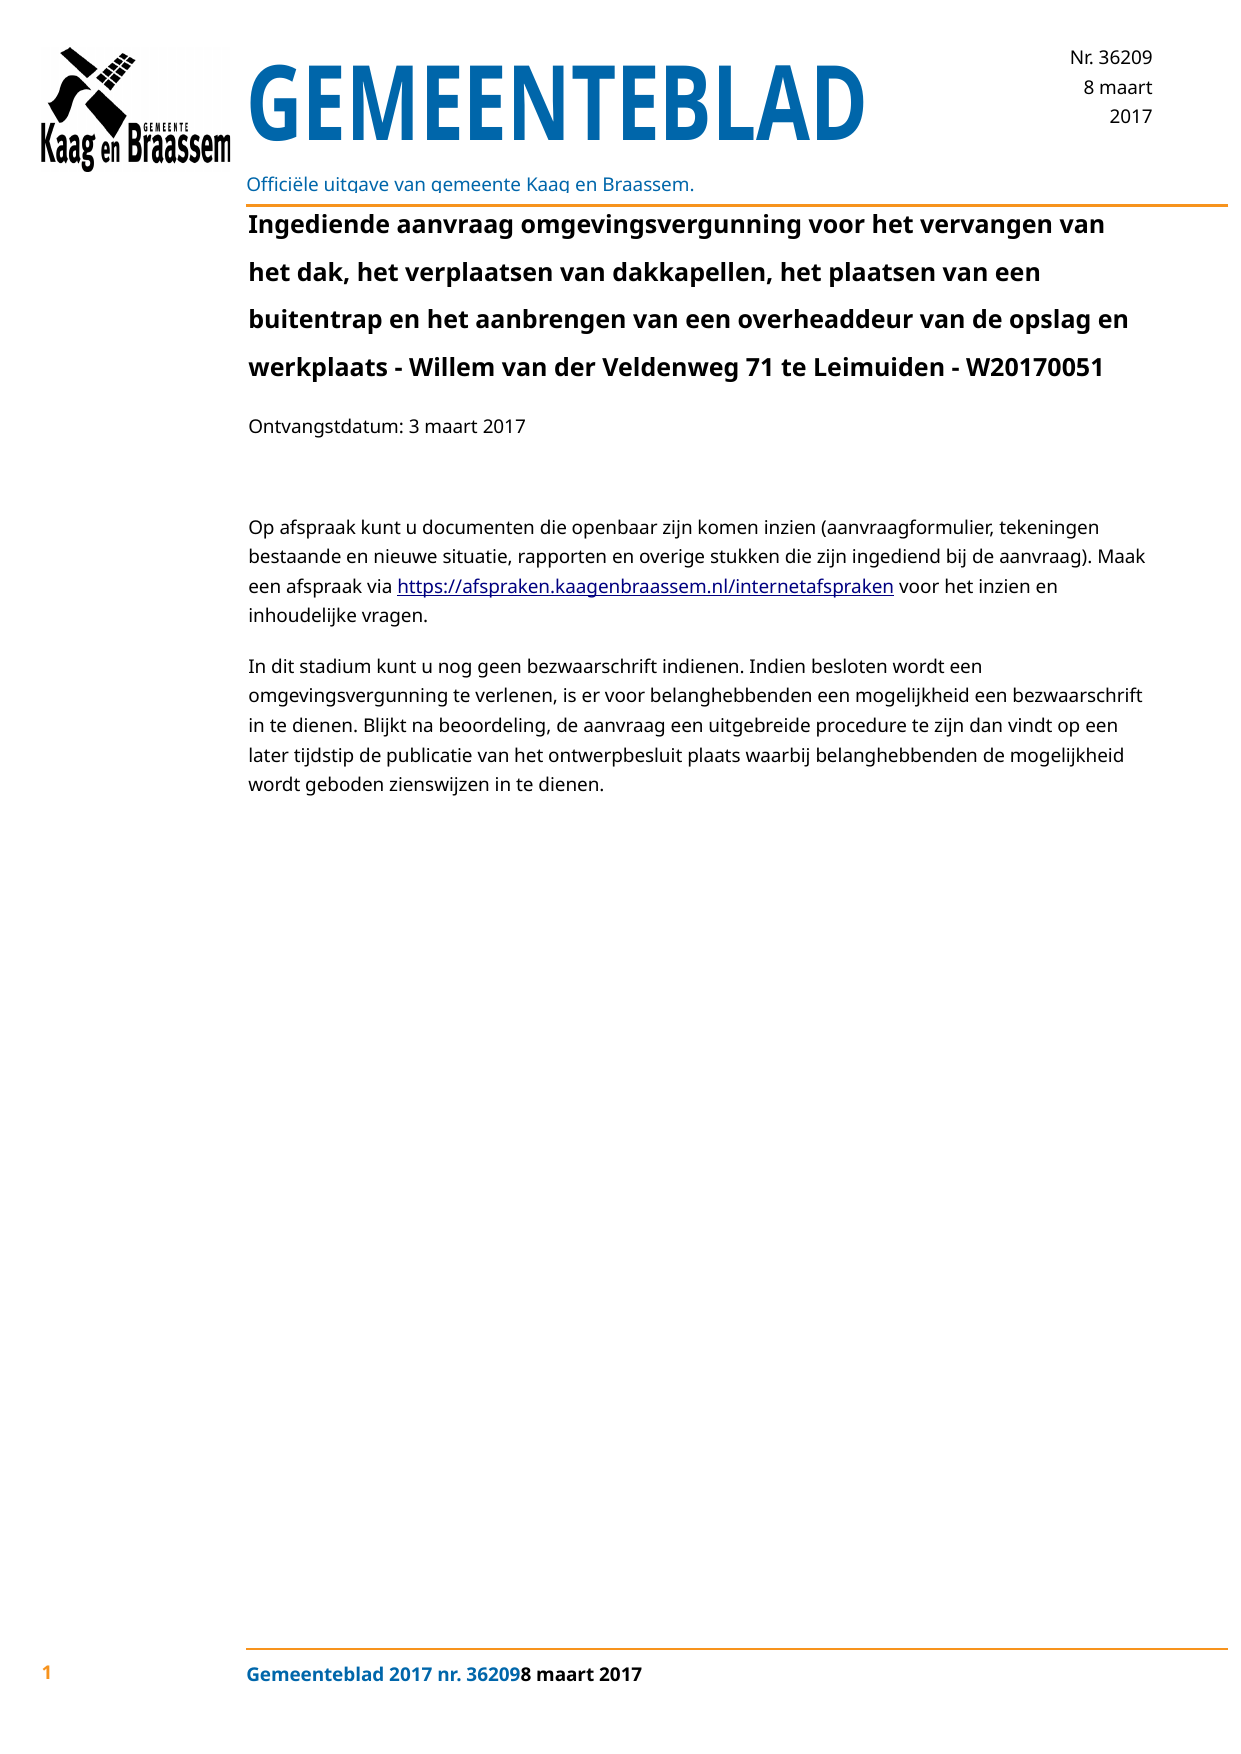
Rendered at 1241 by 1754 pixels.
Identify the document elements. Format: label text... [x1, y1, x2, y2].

text Ontvangstdatum: 3 maart 2017 [248, 413, 1152, 439]
text Op afspraak kunt u documenten die openbaar zijn komen inzien (aanvraagformulier, tekeningen bestaande en nieuwe situatie, rapporten en overige stukken die zijn ingediend bij de aanvraag). Maak een afspraak via https://afspraken.kaagenbraassem.nl/internetafspraken voor het inzien en inhoudelijke vragen. [248, 514, 1152, 628]
picture [41, 47, 231, 172]
text In dit stadium kunt u nog geen bezwaarschrift indienen. Indien besloten wordt een omgevingsvergunning te verlenen, is er voor belanghebbenden een mogelijkheid een bezwaarschrift in te dienen. Blijkt na beoordeling, de aanvraag een uitgebreide procedure te zijn dan vindt op een later tijdstip de publicatie van het ontwerpbesluit plaats waarbij belanghebbenden de mogelijkheid wordt geboden zienswijzen in te dienen. [248, 653, 1152, 797]
text Ingediende aanvraag omgevingsvergunning voor het vervangen van het dak, het verplaatsen van dakkapellen, het plaatsen van een buitentrap en het aanbrengen van een overheaddeur van de opslag en werkplaats - Willem van der Veldenweg 71 te Leimuiden - W20170051 [248, 207, 1152, 384]
